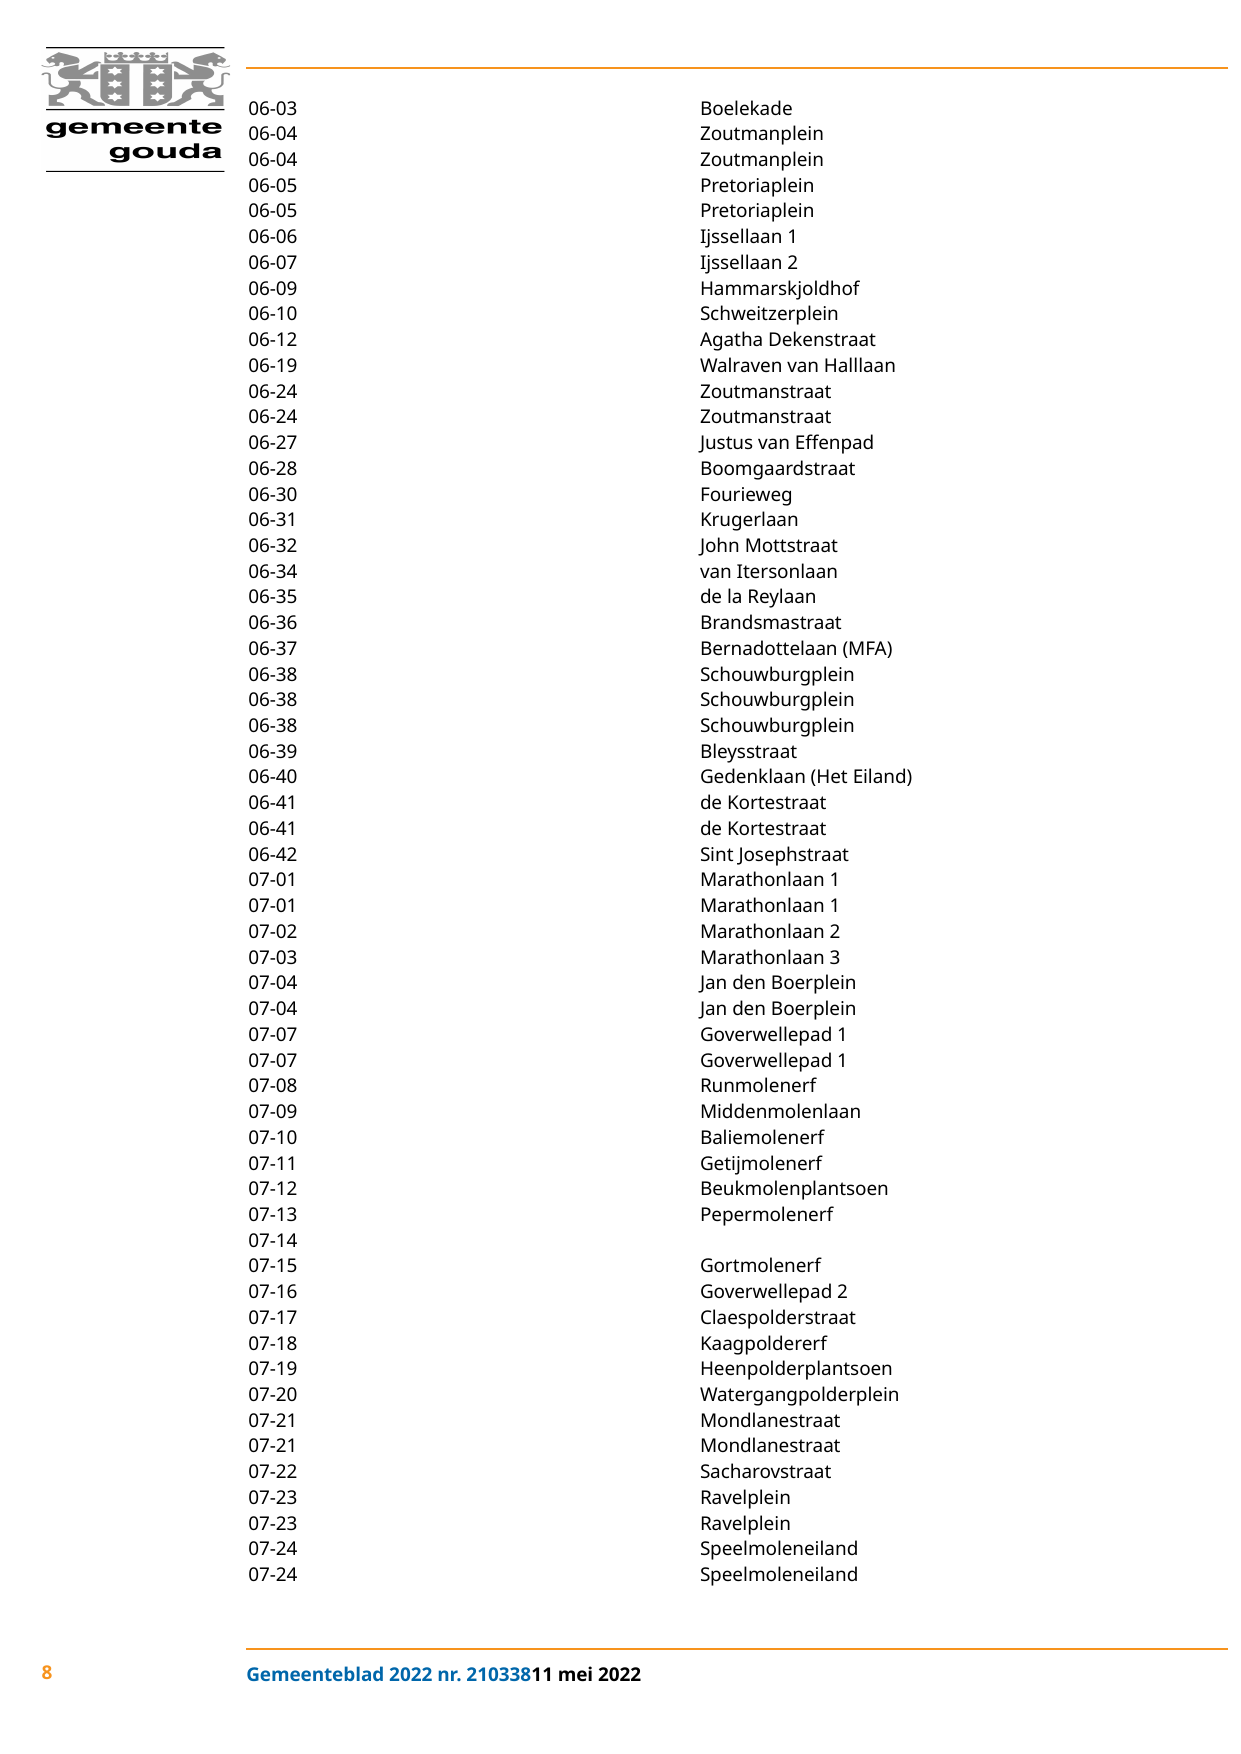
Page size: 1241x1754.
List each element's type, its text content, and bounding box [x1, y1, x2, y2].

table_cell Beukmolenplantsoen [700, 1175, 1152, 1201]
table_cell Gortmolenerf [700, 1253, 1152, 1278]
table_cell Zoutmanstraat [700, 404, 1152, 429]
table_cell Zoutmanplein [700, 121, 1152, 146]
table_cell Goverwellepad 2 [700, 1278, 1152, 1304]
table_cell Mondlanestraat [700, 1433, 1152, 1458]
table_cell 06-06 [248, 224, 700, 249]
table_cell 06-27 [248, 429, 700, 455]
table_cell Sint Josephstraat [700, 841, 1152, 867]
table_cell 06-03 [248, 95, 700, 121]
table_cell [700, 1227, 1152, 1253]
table_cell de la Reylaan [700, 584, 1152, 609]
table_cell 06-37 [248, 635, 700, 661]
table_cell 07-01 [248, 893, 700, 918]
table_cell Pretoriaplein [700, 198, 1152, 223]
table_cell 06-30 [248, 481, 700, 506]
table_cell 07-17 [248, 1304, 700, 1330]
table_cell Marathonlaan 2 [700, 918, 1152, 944]
table_cell Fourieweg [700, 481, 1152, 506]
table_cell 06-42 [248, 841, 700, 867]
table_cell 07-01 [248, 867, 700, 892]
table_cell 06-09 [248, 275, 700, 301]
table_cell Mondlanestraat [700, 1407, 1152, 1433]
table_cell 06-34 [248, 558, 700, 584]
table_cell 06-38 [248, 687, 700, 712]
table_cell Marathonlaan 1 [700, 867, 1152, 892]
table_cell de Kortestraat [700, 790, 1152, 815]
table_cell Speelmoleneiland [700, 1561, 1152, 1587]
table_cell Heenpolderplantsoen [700, 1356, 1152, 1381]
table_cell 06-07 [248, 249, 700, 275]
table_cell Claespolderstraat [700, 1304, 1152, 1330]
table_cell 07-22 [248, 1459, 700, 1484]
table_cell Ijssellaan 2 [700, 249, 1152, 275]
table_cell 07-16 [248, 1278, 700, 1304]
table_cell 07-14 [248, 1227, 700, 1253]
table_cell Baliemolenerf [700, 1124, 1152, 1150]
table_cell 06-12 [248, 326, 700, 352]
table_cell Hammarskjoldhof [700, 275, 1152, 301]
table_cell Pretoriaplein [700, 172, 1152, 198]
table_cell 07-11 [248, 1150, 700, 1175]
table_cell 06-19 [248, 352, 700, 378]
table_cell Pepermolenerf [700, 1201, 1152, 1227]
table_cell 07-24 [248, 1561, 700, 1587]
table_cell Schouwburgplein [700, 661, 1152, 687]
table_cell Bleysstraat [700, 738, 1152, 764]
table_cell Getijmolenerf [700, 1150, 1152, 1175]
table_cell 06-05 [248, 172, 700, 198]
table_cell 07-21 [248, 1433, 700, 1458]
table_cell Speelmoleneiland [700, 1536, 1152, 1561]
table_cell 06-35 [248, 584, 700, 609]
table_cell 07-03 [248, 944, 700, 969]
table_cell Schweitzerplein [700, 301, 1152, 326]
table_cell Goverwellepad 1 [700, 1021, 1152, 1047]
table_cell Marathonlaan 1 [700, 893, 1152, 918]
table_cell Sacharovstraat [700, 1459, 1152, 1484]
table_cell Ijssellaan 1 [700, 224, 1152, 249]
table_cell 07-08 [248, 1073, 700, 1098]
table_cell 07-02 [248, 918, 700, 944]
table_cell Ravelplein [700, 1510, 1152, 1536]
table_cell 07-12 [248, 1175, 700, 1201]
table_cell 07-18 [248, 1330, 700, 1356]
table_cell Brandsmastraat [700, 609, 1152, 635]
table_cell Runmolenerf [700, 1073, 1152, 1098]
table_cell 07-04 [248, 995, 700, 1021]
table_cell 07-04 [248, 970, 700, 995]
table_cell 06-41 [248, 815, 700, 841]
table_cell 07-24 [248, 1536, 700, 1561]
table_cell 06-05 [248, 198, 700, 223]
table_cell 06-40 [248, 764, 700, 789]
table_cell van Itersonlaan [700, 558, 1152, 584]
table_cell 07-10 [248, 1124, 700, 1150]
table_cell Justus van Effenpad [700, 429, 1152, 455]
table_cell 06-10 [248, 301, 700, 326]
table_cell 06-28 [248, 455, 700, 481]
table_cell 07-23 [248, 1484, 700, 1510]
table_cell Krugerlaan [700, 506, 1152, 532]
table_cell 06-04 [248, 121, 700, 146]
table_cell 06-38 [248, 712, 700, 738]
table_cell Jan den Boerplein [700, 995, 1152, 1021]
table_cell Goverwellepad 1 [700, 1047, 1152, 1072]
table_cell Ravelplein [700, 1484, 1152, 1510]
table_cell 06-38 [248, 661, 700, 687]
table_cell Bernadottelaan (MFA) [700, 635, 1152, 661]
table_cell 06-32 [248, 532, 700, 558]
table_cell John Mottstraat [700, 532, 1152, 558]
table_cell 07-20 [248, 1381, 700, 1407]
table_cell 07-15 [248, 1253, 700, 1278]
table_cell Schouwburgplein [700, 712, 1152, 738]
table_cell 07-13 [248, 1201, 700, 1227]
table_cell 06-04 [248, 146, 700, 172]
table_cell 06-39 [248, 738, 700, 764]
table_cell 06-36 [248, 609, 700, 635]
table_cell Agatha Dekenstraat [700, 326, 1152, 352]
table_cell 07-21 [248, 1407, 700, 1433]
table_cell de Kortestraat [700, 815, 1152, 841]
table_cell 06-41 [248, 790, 700, 815]
table_cell 07-19 [248, 1356, 700, 1381]
table_cell 07-07 [248, 1047, 700, 1072]
table_cell 07-09 [248, 1098, 700, 1124]
table_cell Marathonlaan 3 [700, 944, 1152, 969]
picture [41, 47, 231, 172]
table_cell 06-31 [248, 506, 700, 532]
table_cell Boelekade [700, 95, 1152, 121]
table_cell Zoutmanstraat [700, 378, 1152, 403]
table_cell 06-24 [248, 378, 700, 403]
table_cell 07-07 [248, 1021, 700, 1047]
table_cell Boomgaardstraat [700, 455, 1152, 481]
table_cell Walraven van Halllaan [700, 352, 1152, 378]
table_cell Watergangpolderplein [700, 1381, 1152, 1407]
table_cell Kaagpoldererf [700, 1330, 1152, 1356]
table_cell Gedenklaan (Het Eiland) [700, 764, 1152, 789]
table_cell 07-23 [248, 1510, 700, 1536]
table_cell 06-24 [248, 404, 700, 429]
table_cell Middenmolenlaan [700, 1098, 1152, 1124]
table_cell Zoutmanplein [700, 146, 1152, 172]
table_cell Schouwburgplein [700, 687, 1152, 712]
table_cell Jan den Boerplein [700, 970, 1152, 995]
